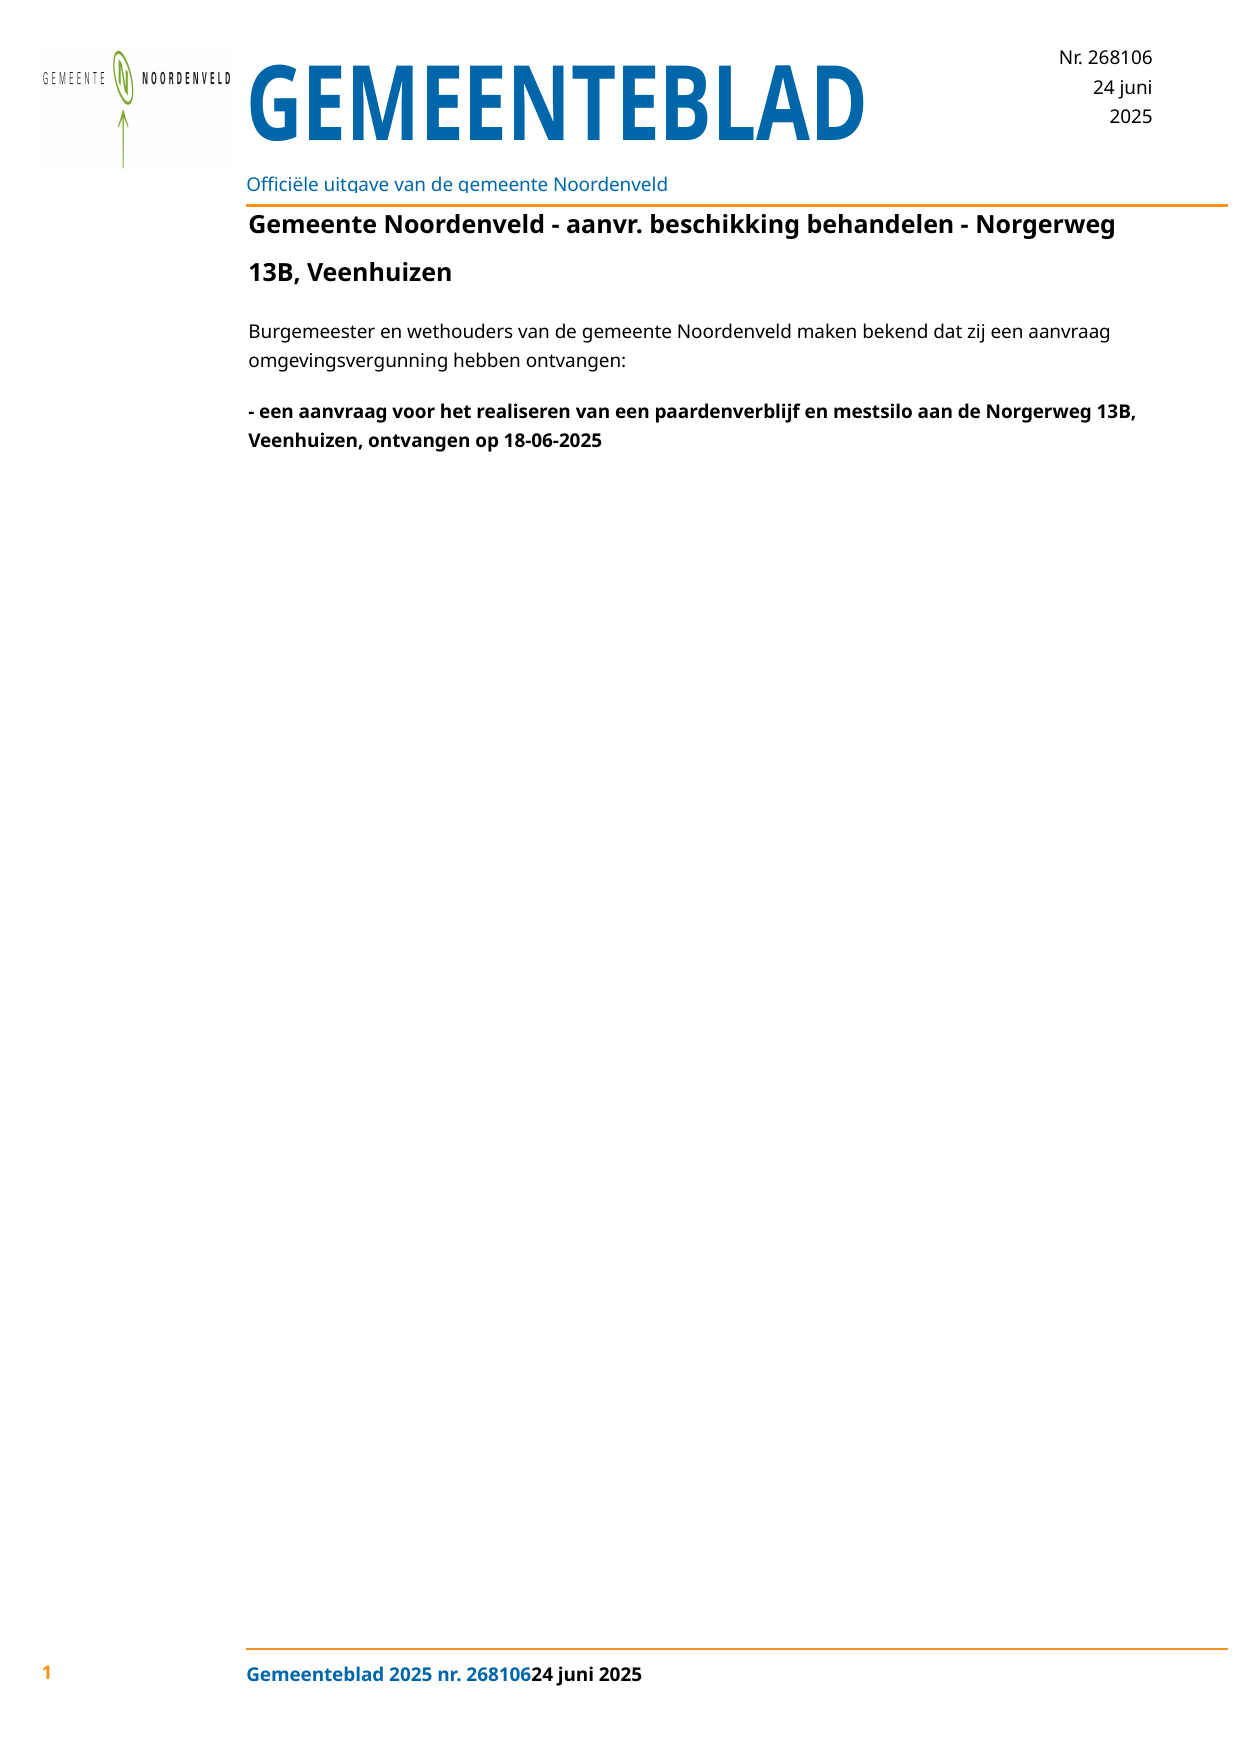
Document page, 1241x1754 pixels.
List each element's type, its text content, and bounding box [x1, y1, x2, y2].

text - een aanvraag voor het realiseren van een paardenverblijf en mestsilo aan de Norgerweg 13B, Veenhuizen, ontvangen op 18-06-2025 [248, 398, 1152, 453]
text Burgemeester en wethouders van de gemeente Noordenveld maken bekend dat zij een aanvraag omgevingsvergunning hebben ontvangen: [248, 318, 1152, 373]
picture [41, 47, 231, 172]
text Gemeente Noordenveld - aanvr. beschikking behandelen - Norgerweg 13B, Veenhuizen [248, 207, 1152, 288]
